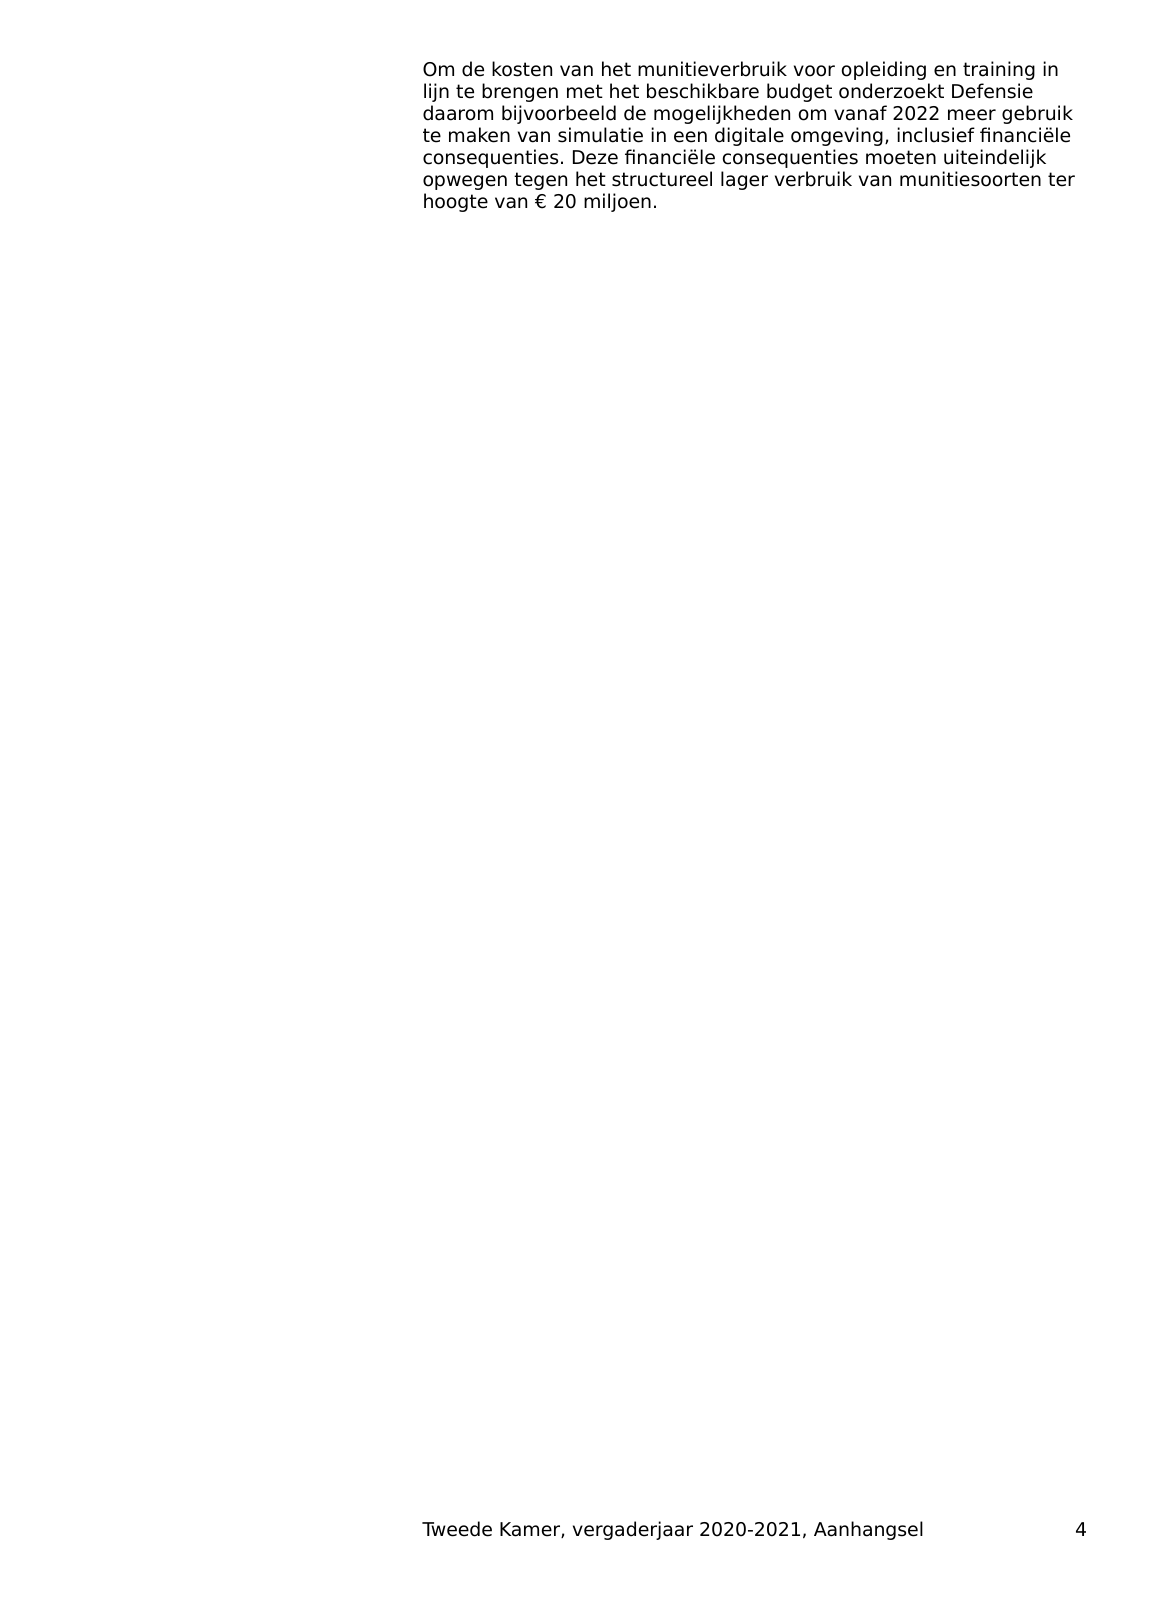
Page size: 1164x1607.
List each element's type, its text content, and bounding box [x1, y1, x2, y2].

text Om de kosten van het munitieverbruik voor opleiding en training in lijn te brengen met het beschikbare budget onderzoekt Defensie daarom bijvoorbeeld de mogelijkheden om vanaf 2022 meer gebruik te maken van simulatie in een digitale omgeving, inclusief financiële consequenties. Deze financiële consequenties moeten uiteindelijk opwegen tegen het structureel lager verbruik van munitiesoorten ter hoogte van € 20 miljoen. [422, 59, 1087, 213]
